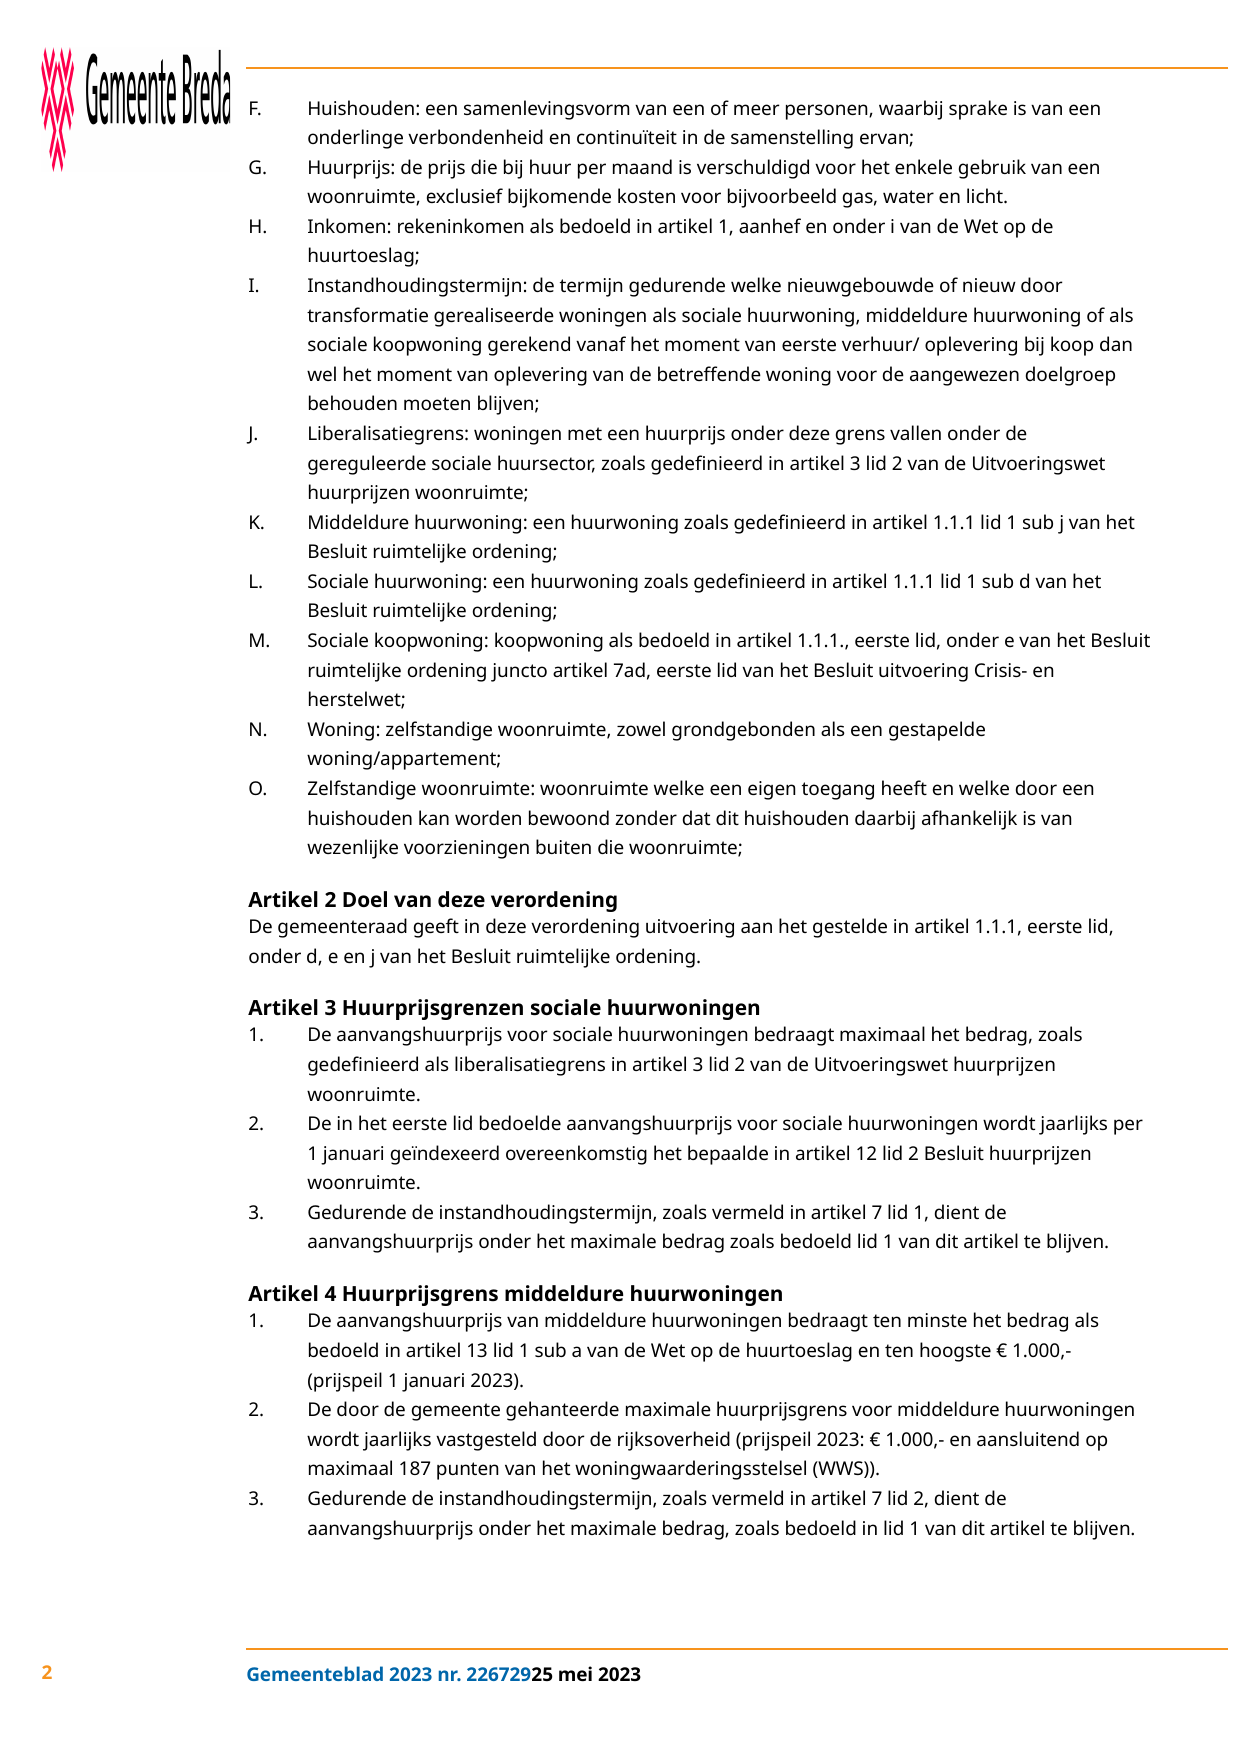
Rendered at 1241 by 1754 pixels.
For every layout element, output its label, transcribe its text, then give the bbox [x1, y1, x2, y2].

text Artikel 2 Doel van deze verordening [248, 885, 1152, 913]
list Inkomen: rekeninkomen als bedoeld in artikel 1, aanhef en onder i van de Wet op de huurtoeslag; [248, 213, 1152, 268]
list De door de gemeente gehanteerde maximale huurprijsgrens voor middeldure huurwoningen wordt jaarlijks vastgesteld door de rijksoverheid (prijspeil 2023: € 1.000,- en aansluitend op maximaal 187 punten van het woningwaarderingsstelsel (WWS)). [248, 1396, 1152, 1481]
picture [41, 47, 231, 172]
list Huurprijs: de prijs die bij huur per maand is verschuldigd voor het enkele gebruik van een woonruimte, exclusief bijkomende kosten voor bijvoorbeeld gas, water en licht. [248, 154, 1152, 209]
list Gedurende de instandhoudingstermijn, zoals vermeld in artikel 7 lid 2, dient de aanvangshuurprijs onder het maximale bedrag, zoals bedoeld in lid 1 van dit artikel te blijven. [248, 1485, 1152, 1540]
list Gedurende de instandhoudingstermijn, zoals vermeld in artikel 7 lid 1, dient de aanvangshuurprijs onder het maximale bedrag zoals bedoeld lid 1 van dit artikel te blijven. [248, 1199, 1152, 1254]
list De aanvangshuurprijs van middeldure huurwoningen bedraagt ten minste het bedrag als bedoeld in artikel 13 lid 1 sub a van de Wet op de huurtoeslag en ten hoogste € 1.000,- (prijspeil 1 januari 2023). [248, 1308, 1152, 1392]
list Woning: zelfstandige woonruimte, zowel grondgebonden als een gestapelde woning/appartement; [248, 716, 1152, 771]
list Middeldure huurwoning: een huurwoning zoals gedefinieerd in artikel 1.1.1 lid 1 sub j van het Besluit ruimtelijke ordening; [248, 509, 1152, 564]
list Zelfstandige woonruimte: woonruimte welke een eigen toegang heeft en welke door een huishouden kan worden bewoond zonder dat dit huishouden daarbij afhankelijk is van wezenlijke voorzieningen buiten die woonruimte; [248, 775, 1152, 860]
list De in het eerste lid bedoelde aanvangshuurprijs voor sociale huurwoningen wordt jaarlijks per 1 januari geïndexeerd overeenkomstig het bepaalde in artikel 12 lid 2 Besluit huurprijzen woonruimte. [248, 1110, 1152, 1195]
list Sociale koopwoning: koopwoning als bedoeld in artikel 1.1.1., eerste lid, onder e van het Besluit ruimtelijke ordening juncto artikel 7ad, eerste lid van het Besluit uitvoering Crisis- en herstelwet; [248, 627, 1152, 712]
text Artikel 3 Huurprijsgrenzen sociale huurwoningen [248, 993, 1152, 1022]
text Artikel 4 Huurprijsgrens middeldure huurwoningen [248, 1279, 1152, 1308]
list Instandhoudingstermijn: de termijn gedurende welke nieuwgebouwde of nieuw door transformatie gerealiseerde woningen als sociale huurwoning, middeldure huurwoning of als sociale koopwoning gerekend vanaf het moment van eerste verhuur/ oplevering bij koop dan wel het moment van oplevering van de betreffende woning voor de aangewezen doelgroep behouden moeten blijven; [248, 272, 1152, 416]
list De aanvangshuurprijs voor sociale huurwoningen bedraagt maximaal het bedrag, zoals gedefinieerd als liberalisatiegrens in artikel 3 lid 2 van de Uitvoeringswet huurprijzen woonruimte. [248, 1022, 1152, 1107]
text De gemeenteraad geeft in deze verordening uitvoering aan het gestelde in artikel 1.1.1, eerste lid, onder d, e en j van het Besluit ruimtelijke ordening. [248, 913, 1152, 968]
list Sociale huurwoning: een huurwoning zoals gedefinieerd in artikel 1.1.1 lid 1 sub d van het Besluit ruimtelijke ordening; [248, 568, 1152, 623]
list Liberalisatiegrens: woningen met een huurprijs onder deze grens vallen onder de gereguleerde sociale huursector, zoals gedefinieerd in artikel 3 lid 2 van de Uitvoeringswet huurprijzen woonruimte; [248, 420, 1152, 505]
list Huishouden: een samenlevingsvorm van een of meer personen, waarbij sprake is van een onderlinge verbondenheid en continuïteit in de samenstelling ervan; [248, 95, 1152, 150]
